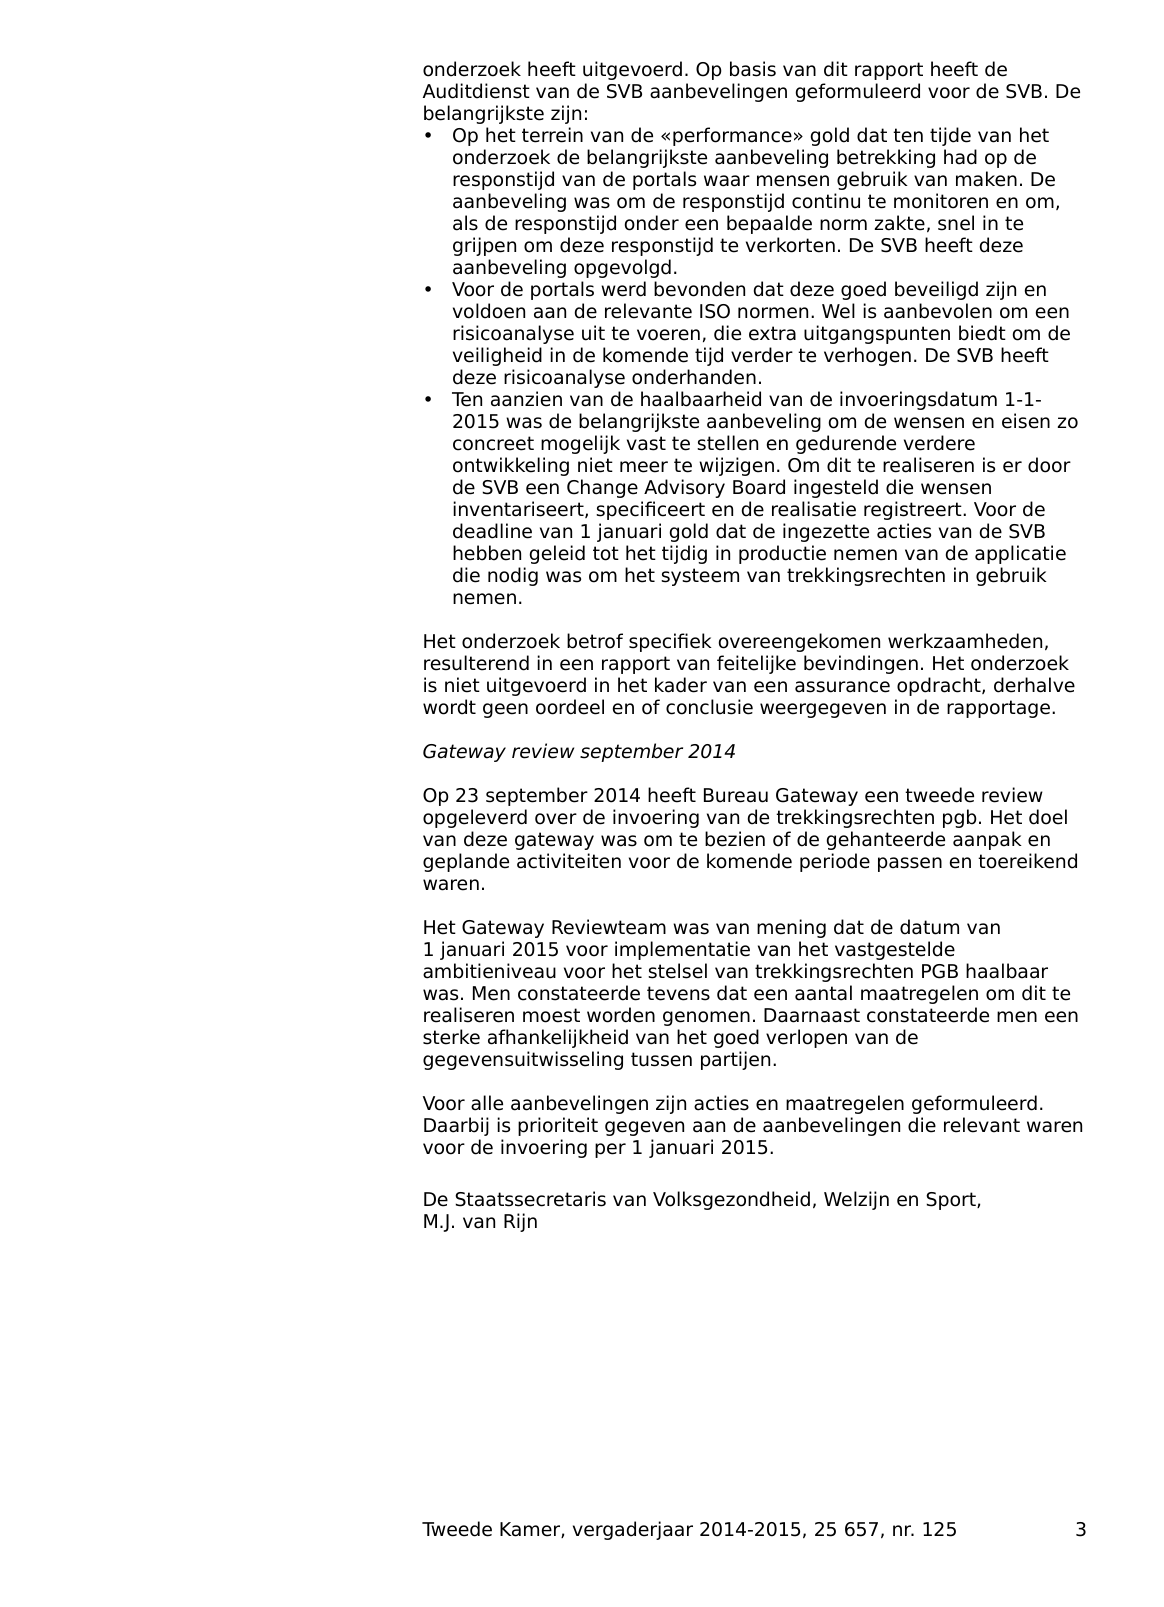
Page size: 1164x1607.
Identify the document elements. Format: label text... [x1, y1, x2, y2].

text • Voor de portals werd bevonden dat deze goed beveiligd zijn en voldoen aan de relevante ISO normen. Wel is aanbevolen om een risicoanalyse uit te voeren, die extra uitgangspunten biedt om de veiligheid in de komende tijd verder te verhogen. De SVB heeft deze risicoanalyse onderhanden. [422, 279, 1087, 389]
text Voor alle aanbevelingen zijn acties en maatregelen geformuleerd. Daarbij is prioriteit gegeven aan de aanbevelingen die relevant waren voor de invoering per 1 januari 2015. [422, 1093, 1087, 1159]
subtitle Gateway review september 2014 [422, 741, 1087, 763]
text Op 23 september 2014 heeft Bureau Gateway een tweede review opgeleverd over de invoering van de trekkingsrechten pgb. Het doel van deze gateway was om te bezien of de gehanteerde aanpak en geplande activiteiten voor de komende periode passen en toereikend waren. [422, 785, 1087, 895]
text onderzoek heeft uitgevoerd. Op basis van dit rapport heeft de Auditdienst van de SVB aanbevelingen geformuleerd voor de SVB. De belangrijkste zijn: [422, 59, 1087, 125]
text Het onderzoek betrof specifiek overeengekomen werkzaamheden, resulterend in een rapport van feitelijke bevindingen. Het onderzoek is niet uitgevoerd in het kader van een assurance opdracht, derhalve wordt geen oordeel en of conclusie weergegeven in de rapportage. [422, 631, 1087, 719]
text Het Gateway Reviewteam was van mening dat de datum van 1 januari 2015 voor implementatie van het vastgestelde ambitieniveau voor het stelsel van trekkingsrechten PGB haalbaar was. Men constateerde tevens dat een aantal maatregelen om dit te realiseren moest worden genomen. Daarnaast constateerde men een sterke afhankelijkheid van het goed verlopen van de gegevensuitwisseling tussen partijen. [422, 917, 1087, 1071]
text • Ten aanzien van de haalbaarheid van de invoeringsdatum 1-1-2015 was de belangrijkste aanbeveling om de wensen en eisen zo concreet mogelijk vast te stellen en gedurende verdere ontwikkeling niet meer te wijzigen. Om dit te realiseren is er door de SVB een Change Advisory Board ingesteld die wensen inventariseert, specificeert en de realisatie registreert. Voor de deadline van 1 januari gold dat de ingezette acties van de SVB hebben geleid tot het tijdig in productie nemen van de applicatie die nodig was om het systeem van trekkingsrechten in gebruik nemen. [422, 389, 1087, 608]
text • Op het terrein van de «performance» gold dat ten tijde van het onderzoek de belangrijkste aanbeveling betrekking had op de responstijd van de portals waar mensen gebruik van maken. De aanbeveling was om de responstijd continu te monitoren en om, als de responstijd onder een bepaalde norm zakte, snel in te grijpen om deze responstijd te verkorten. De SVB heeft deze aanbeveling opgevolgd. [422, 125, 1087, 279]
text De Staatssecretaris van Volksgezondheid, Welzijn en Sport, M.J. van Rijn [422, 1189, 1087, 1233]
